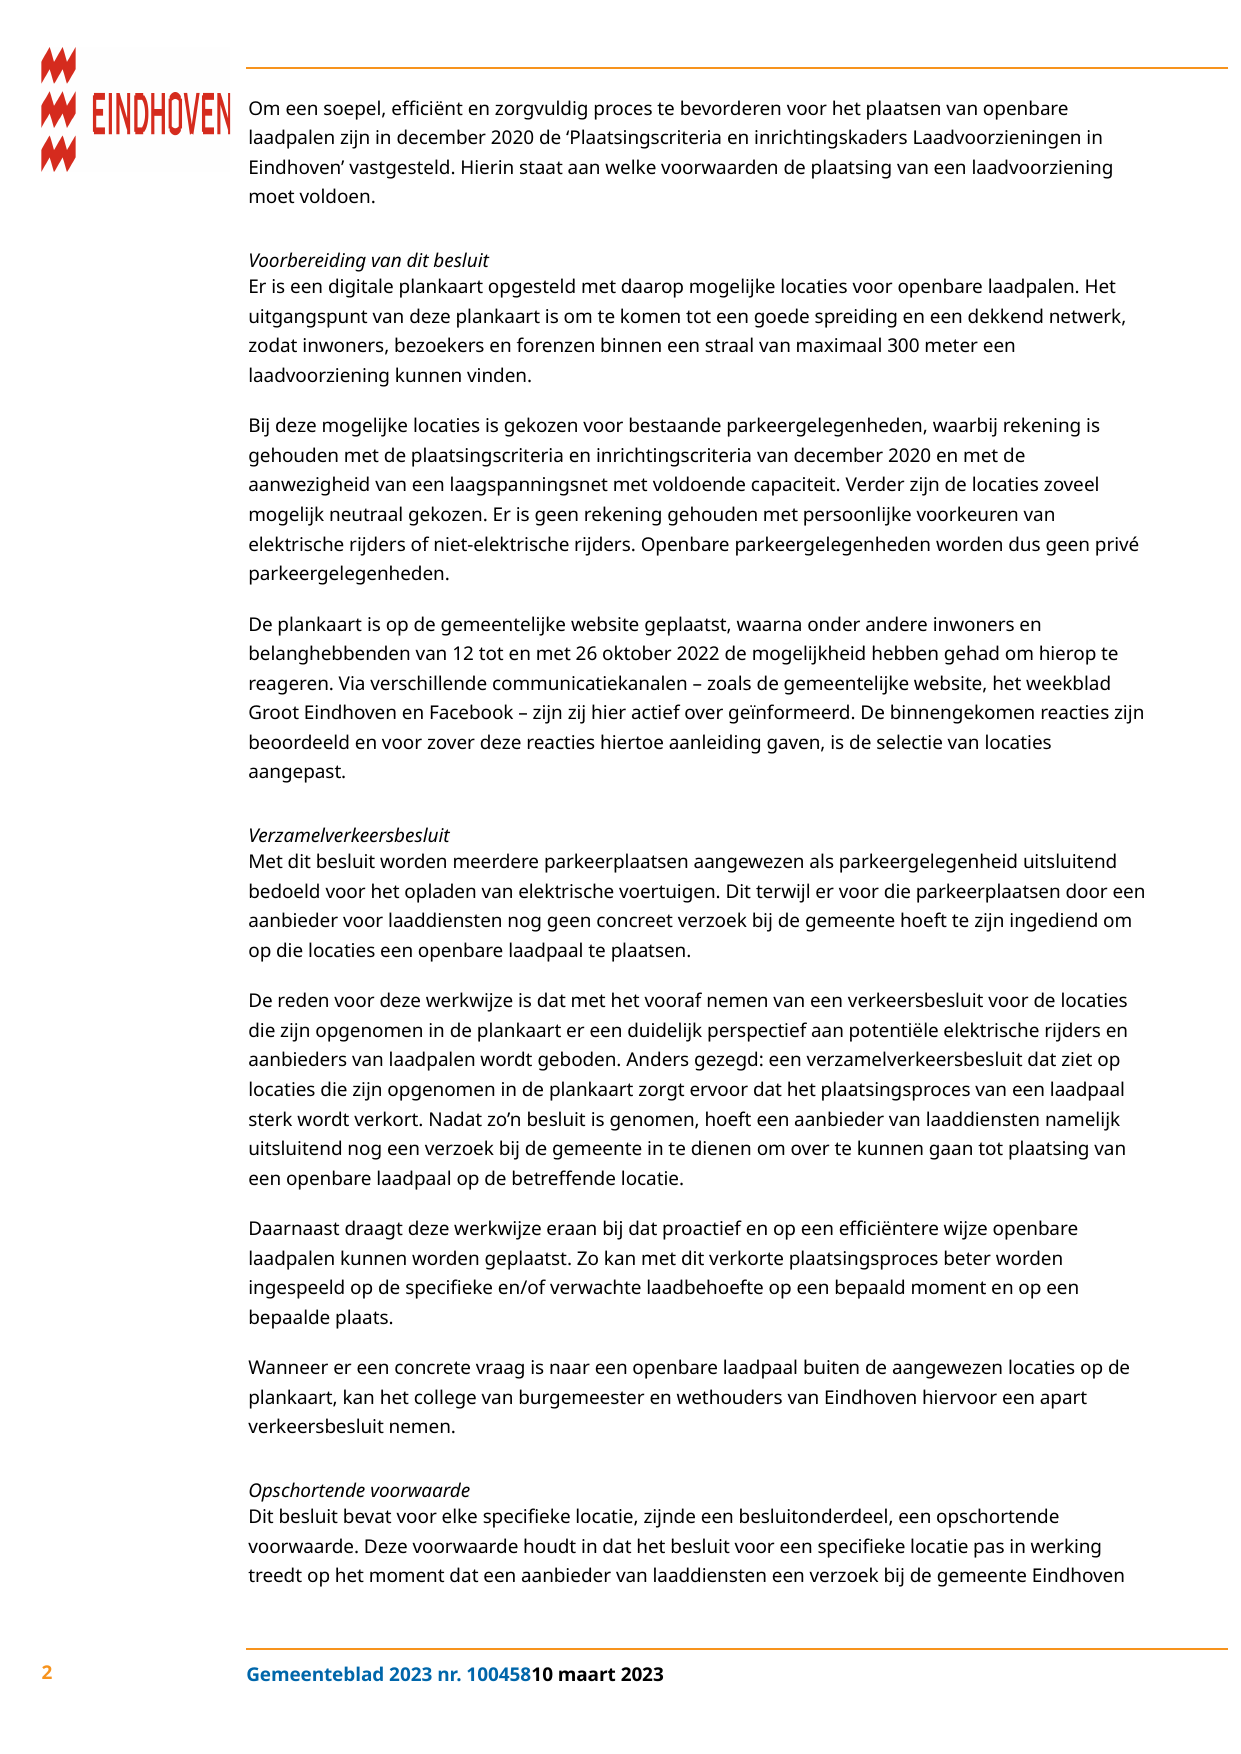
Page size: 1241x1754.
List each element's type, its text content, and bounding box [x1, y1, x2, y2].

text De reden voor deze werkwijze is dat met het vooraf nemen van een verkeersbesluit voor de locaties die zijn opgenomen in de plankaart er een duidelijk perspectief aan potentiële elektrische rijders en aanbieders van laadpalen wordt geboden. Anders gezegd: een verzamelverkeersbesluit dat ziet op locaties die zijn opgenomen in de plankaart zorgt ervoor dat het plaatsingsproces van een laadpaal sterk wordt verkort. Nadat zo’n besluit is genomen, hoeft een aanbieder van laaddiensten namelijk uitsluitend nog een verzoek bij de gemeente in te dienen om over te kunnen gaan tot plaatsing van een openbare laadpaal op de betreffende locatie. [248, 987, 1152, 1191]
text Opschortende voorwaarde [248, 1478, 1152, 1503]
text Met dit besluit worden meerdere parkeerplaatsen aangewezen als parkeergelegenheid uitsluitend bedoeld voor het opladen van elektrische voertuigen. Dit terwijl er voor die parkeerplaatsen door een aanbieder voor laaddiensten nog geen concreet verzoek bij de gemeente hoeft te zijn ingediend om op die locaties een openbare laadpaal te plaatsen. [248, 848, 1152, 963]
text Daarnaast draagt deze werkwijze eraan bij dat proactief en op een efficiëntere wijze openbare laadpalen kunnen worden geplaatst. Zo kan met dit verkorte plaatsingsproces beter worden ingespeeld op de specifieke en/of verwachte laadbehoefte op een bepaald moment en op een bepaalde plaats. [248, 1215, 1152, 1330]
picture [41, 47, 231, 172]
text Er is een digitale plankaart opgesteld met daarop mogelijke locaties voor openbare laadpalen. Het uitgangspunt van deze plankaart is om te komen tot een goede spreiding en een dekkend netwerk, zodat inwoners, bezoekers en forenzen binnen een straal van maximaal 300 meter een laadvoorziening kunnen vinden. [248, 273, 1152, 388]
text Verzamelverkeersbesluit [248, 823, 1152, 848]
text Om een soepel, efficiënt en zorgvuldig proces te bevorderen voor het plaatsen van openbare laadpalen zijn in december 2020 de ‘Plaatsingscriteria en inrichtingskaders Laadvoorzieningen in Eindhoven’ vastgesteld. Hierin staat aan welke voorwaarden de plaatsing van een laadvoorziening moet voldoen. [248, 95, 1152, 209]
text Voorbereiding van dit besluit [248, 247, 1152, 273]
text Dit besluit bevat voor elke specifieke locatie, zijnde een besluitonderdeel, een opschortende voorwaarde. Deze voorwaarde houdt in dat het besluit voor een specifieke locatie pas in werking treedt op het moment dat een aanbieder van laaddiensten een verzoek bij de gemeente Eindhoven [248, 1503, 1152, 1588]
text Bij deze mogelijke locaties is gekozen voor bestaande parkeergelegenheden, waarbij rekening is gehouden met de plaatsingscriteria en inrichtingscriteria van december 2020 en met de aanwezigheid van een laagspanningsnet met voldoende capaciteit. Verder zijn de locaties zoveel mogelijk neutraal gekozen. Er is geen rekening gehouden met persoonlijke voorkeuren van elektrische rijders of niet-elektrische rijders. Openbare parkeergelegenheden worden dus geen privé parkeergelegenheden. [248, 412, 1152, 586]
text Wanneer er een concrete vraag is naar een openbare laadpaal buiten de aangewezen locaties op de plankaart, kan het college van burgemeester en wethouders van Eindhoven hiervoor een apart verkeersbesluit nemen. [248, 1354, 1152, 1439]
text De plankaart is op de gemeentelijke website geplaatst, waarna onder andere inwoners en belanghebbenden van 12 tot en met 26 oktober 2022 de mogelijkheid hebben gehad om hierop te reageren. Via verschillende communicatiekanalen – zoals de gemeentelijke website, het weekblad Groot Eindhoven en Facebook – zijn zij hier actief over geïnformeerd. De binnengekomen reacties zijn beoordeeld en voor zover deze reacties hiertoe aanleiding gaven, is de selectie van locaties aangepast. [248, 611, 1152, 784]
